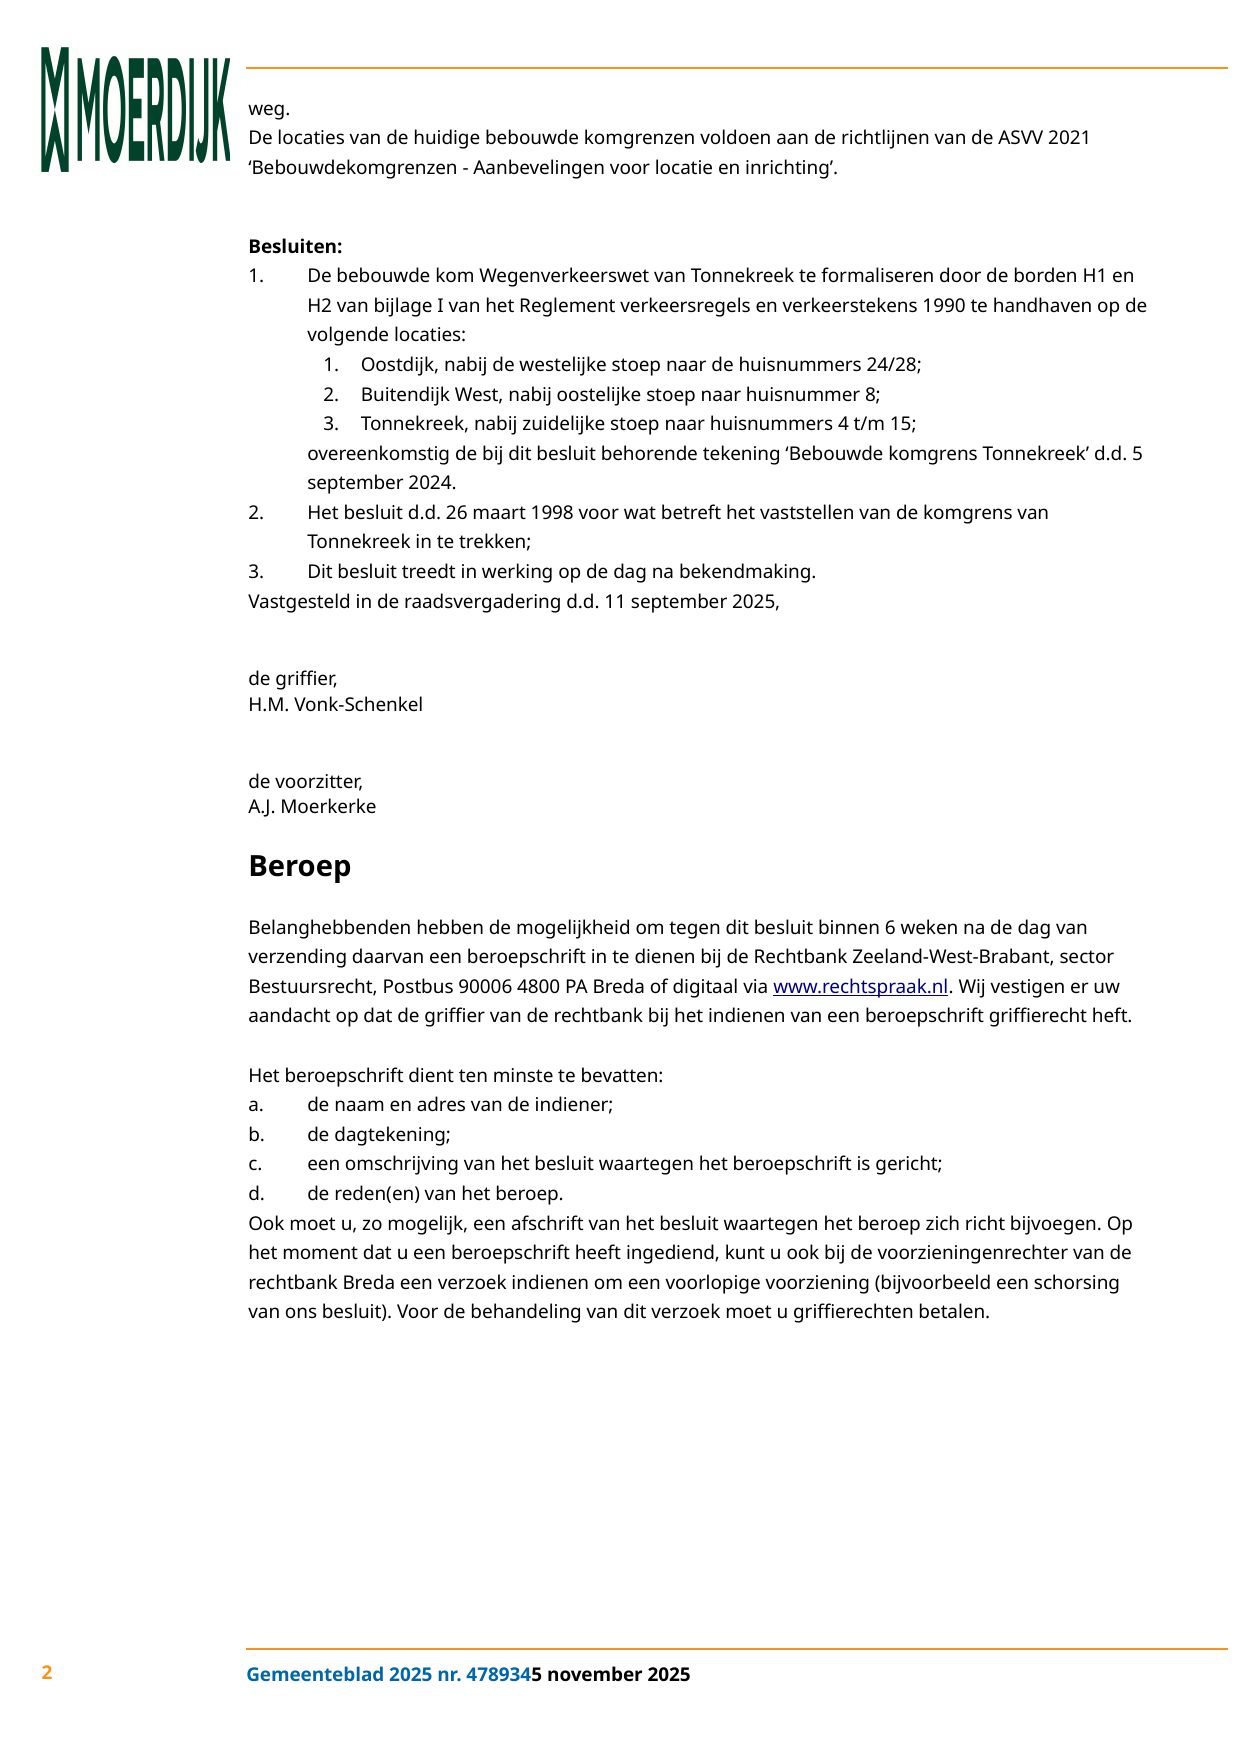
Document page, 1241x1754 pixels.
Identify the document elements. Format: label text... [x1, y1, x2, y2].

list Dit besluit treedt in werking op de dag na bekendmaking. [248, 558, 1152, 584]
list de reden(en) van het beroep. [248, 1180, 1152, 1206]
list Buitendijk West, nabij oostelijke stoep naar huisnummer 8; [323, 381, 1152, 406]
text H.M. Vonk-Schenkel [248, 691, 1152, 716]
list de naam en adres van de indiener; [248, 1091, 1152, 1117]
list De bebouwde kom Wegenverkeerswet van Tonnekreek te formaliseren door de borden H1 en H2 van bijlage I van het Reglement verkeersregels en verkeerstekens 1990 te handhaven op de volgende locaties: [248, 262, 1152, 347]
text Ook moet u, zo mogelijk, een afschrift van het besluit waartegen het beroep zich richt bijvoegen. Op het moment dat u een beroepschrift heeft ingediend, kunt u ook bij de voorzieningenrechter van de rechtbank Breda een verzoek indienen om een voorlopige voorziening (bijvoorbeeld een schorsing van ons besluit). Voor de behandeling van dit verzoek moet u griffierechten betalen. [248, 1210, 1152, 1324]
list overeenkomstig de bij dit besluit behorende tekening ‘Bebouwde komgrens Tonnekreek’ d.d. 5 september 2024. [248, 440, 1152, 495]
text Vastgesteld in de raadsvergadering d.d. 11 september 2025, [248, 588, 1152, 613]
list Tonnekreek, nabij zuidelijke stoep naar huisnummers 4 t/m 15; [323, 410, 1152, 436]
list de dagtekening; [248, 1121, 1152, 1147]
list Het besluit d.d. 26 maart 1998 voor wat betreft het vaststellen van de komgrens van Tonnekreek in te trekken; [248, 499, 1152, 554]
text Belanghebbenden hebben de mogelijkheid om tegen dit besluit binnen 6 weken na de dag van verzending daarvan een beroepschrift in te dienen bij de Rechtbank Zeeland-West-Brabant, sector Bestuursrecht, Postbus 90006 4800 PA Breda of digitaal via www.rechtspraak.nl. Wij vestigen er uw aandacht op dat de griffier van de rechtbank bij het indienen van een beroepschrift griffierecht heft. [248, 914, 1152, 1028]
text Besluiten: [248, 233, 1152, 258]
text A.J. Moerkerke [248, 794, 1152, 819]
text De locaties van de huidige bebouwde komgrenzen voldoen aan de richtlijnen van de ASVV 2021 ‘Bebouwdekomgrenzen - Aanbevelingen voor locatie en inrichting’. [248, 124, 1152, 180]
text weg. [248, 95, 1152, 121]
list Oostdijk, nabij de westelijke stoep naar de huisnummers 24/28; [323, 351, 1152, 377]
picture [41, 47, 231, 172]
list een omschrijving van het besluit waartegen het beroepschrift is gericht; [248, 1151, 1152, 1176]
text Het beroepschrift dient ten minste te bevatten: [248, 1062, 1152, 1088]
text de griffier, [248, 665, 1152, 691]
text Beroep [248, 845, 1152, 885]
text de voorzitter, [248, 768, 1152, 794]
